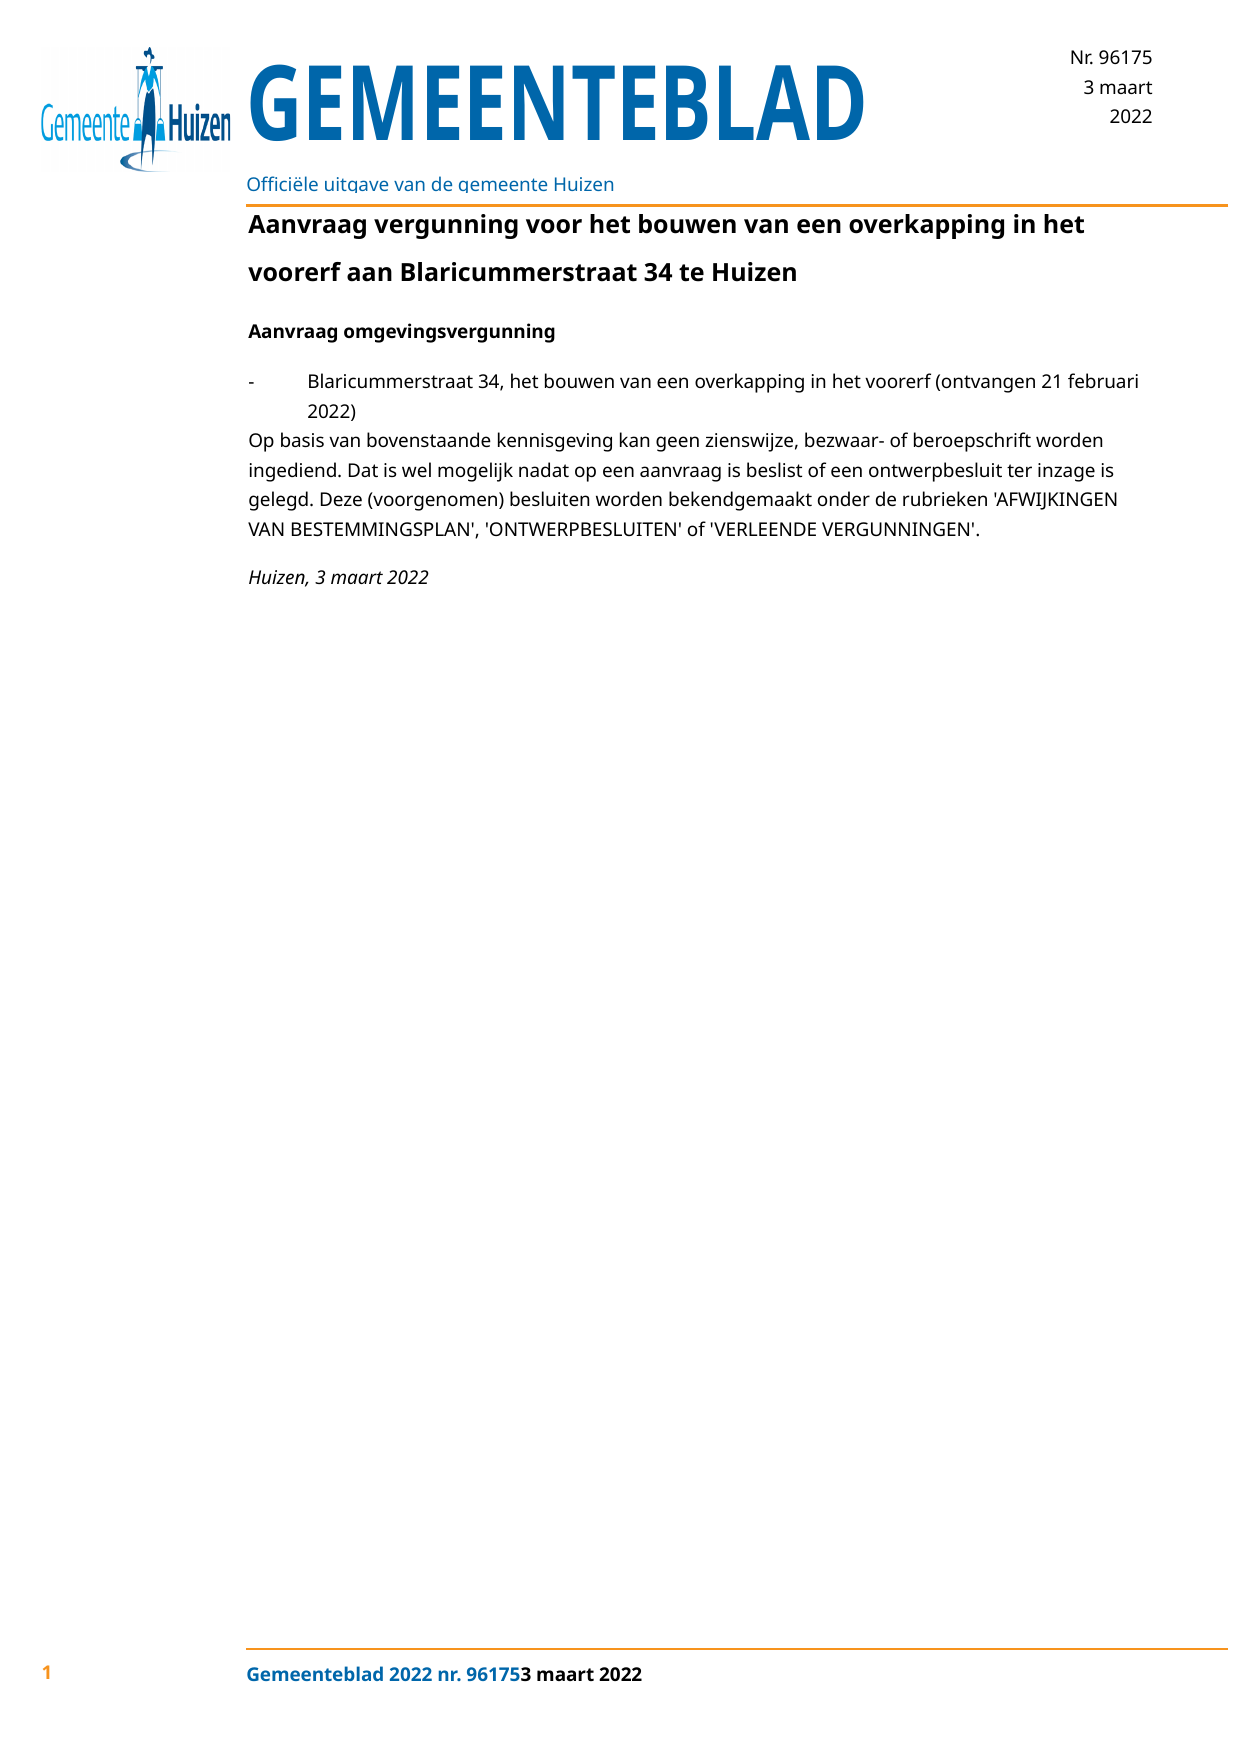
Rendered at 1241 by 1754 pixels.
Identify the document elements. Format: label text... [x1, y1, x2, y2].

text Op basis van bovenstaande kennisgeving kan geen zienswijze, bezwaar- of beroepschrift worden ingediend. Dat is wel mogelijk nadat op een aanvraag is beslist of een ontwerpbesluit ter inzage is gelegd. Deze (voorgenomen) besluiten worden bekendgemaakt onder de rubrieken 'AFWIJKINGEN VAN BESTEMMINGSPLAN', 'ONTWERPBESLUITEN' of 'VERLEENDE VERGUNNINGEN'. [248, 427, 1152, 542]
text Aanvraag omgevingsvergunning [248, 318, 1152, 344]
text Aanvraag vergunning voor het bouwen van een overkapping in het voorerf aan Blaricummerstraat 34 te Huizen [248, 207, 1152, 288]
text Huizen, 3 maart 2022 [248, 564, 1152, 590]
list Blaricummerstraat 34, het bouwen van een overkapping in het voorerf (ontvangen 21 februari 2022) [248, 368, 1152, 424]
picture [41, 47, 231, 172]
